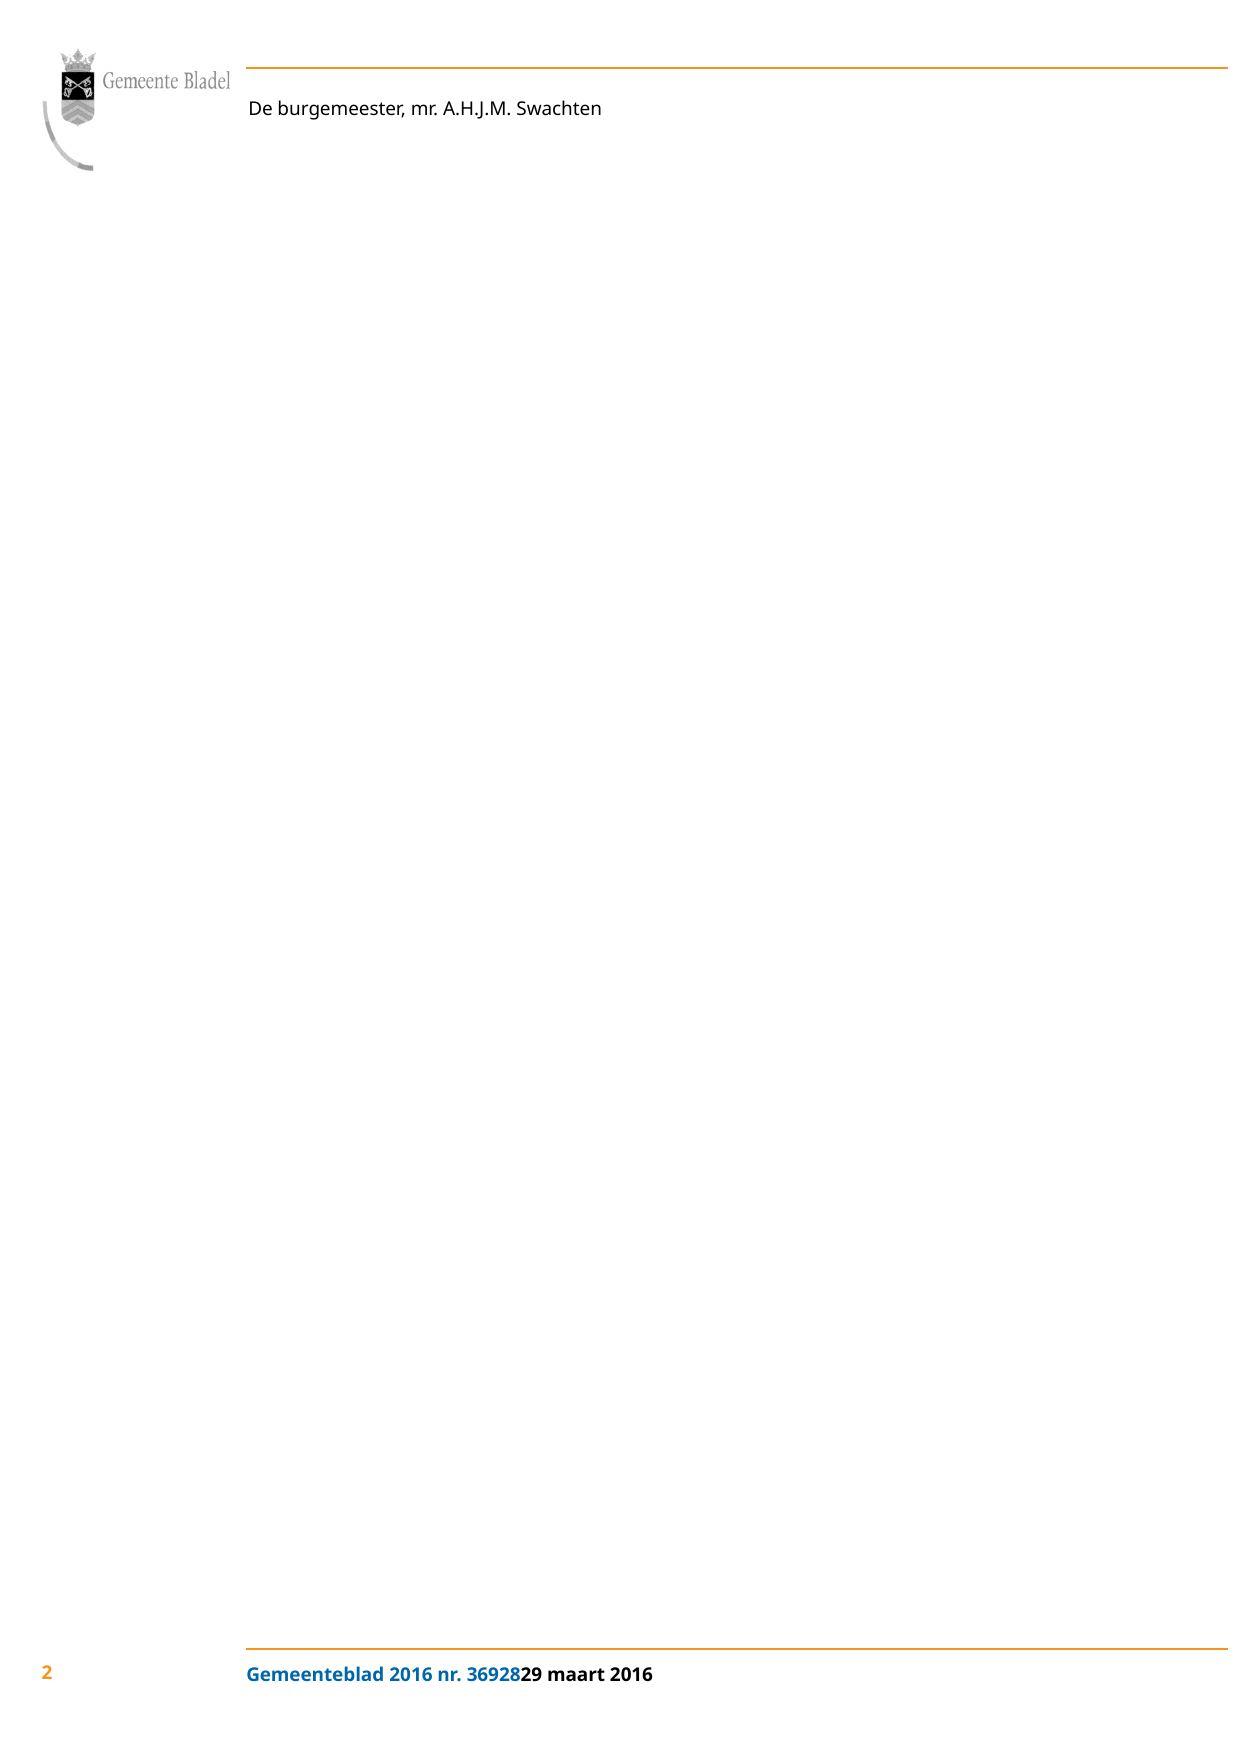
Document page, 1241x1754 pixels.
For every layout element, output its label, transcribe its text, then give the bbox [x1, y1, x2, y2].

text De burgemeester, mr. A.H.J.M. Swachten [248, 95, 1152, 121]
picture [41, 47, 231, 172]
